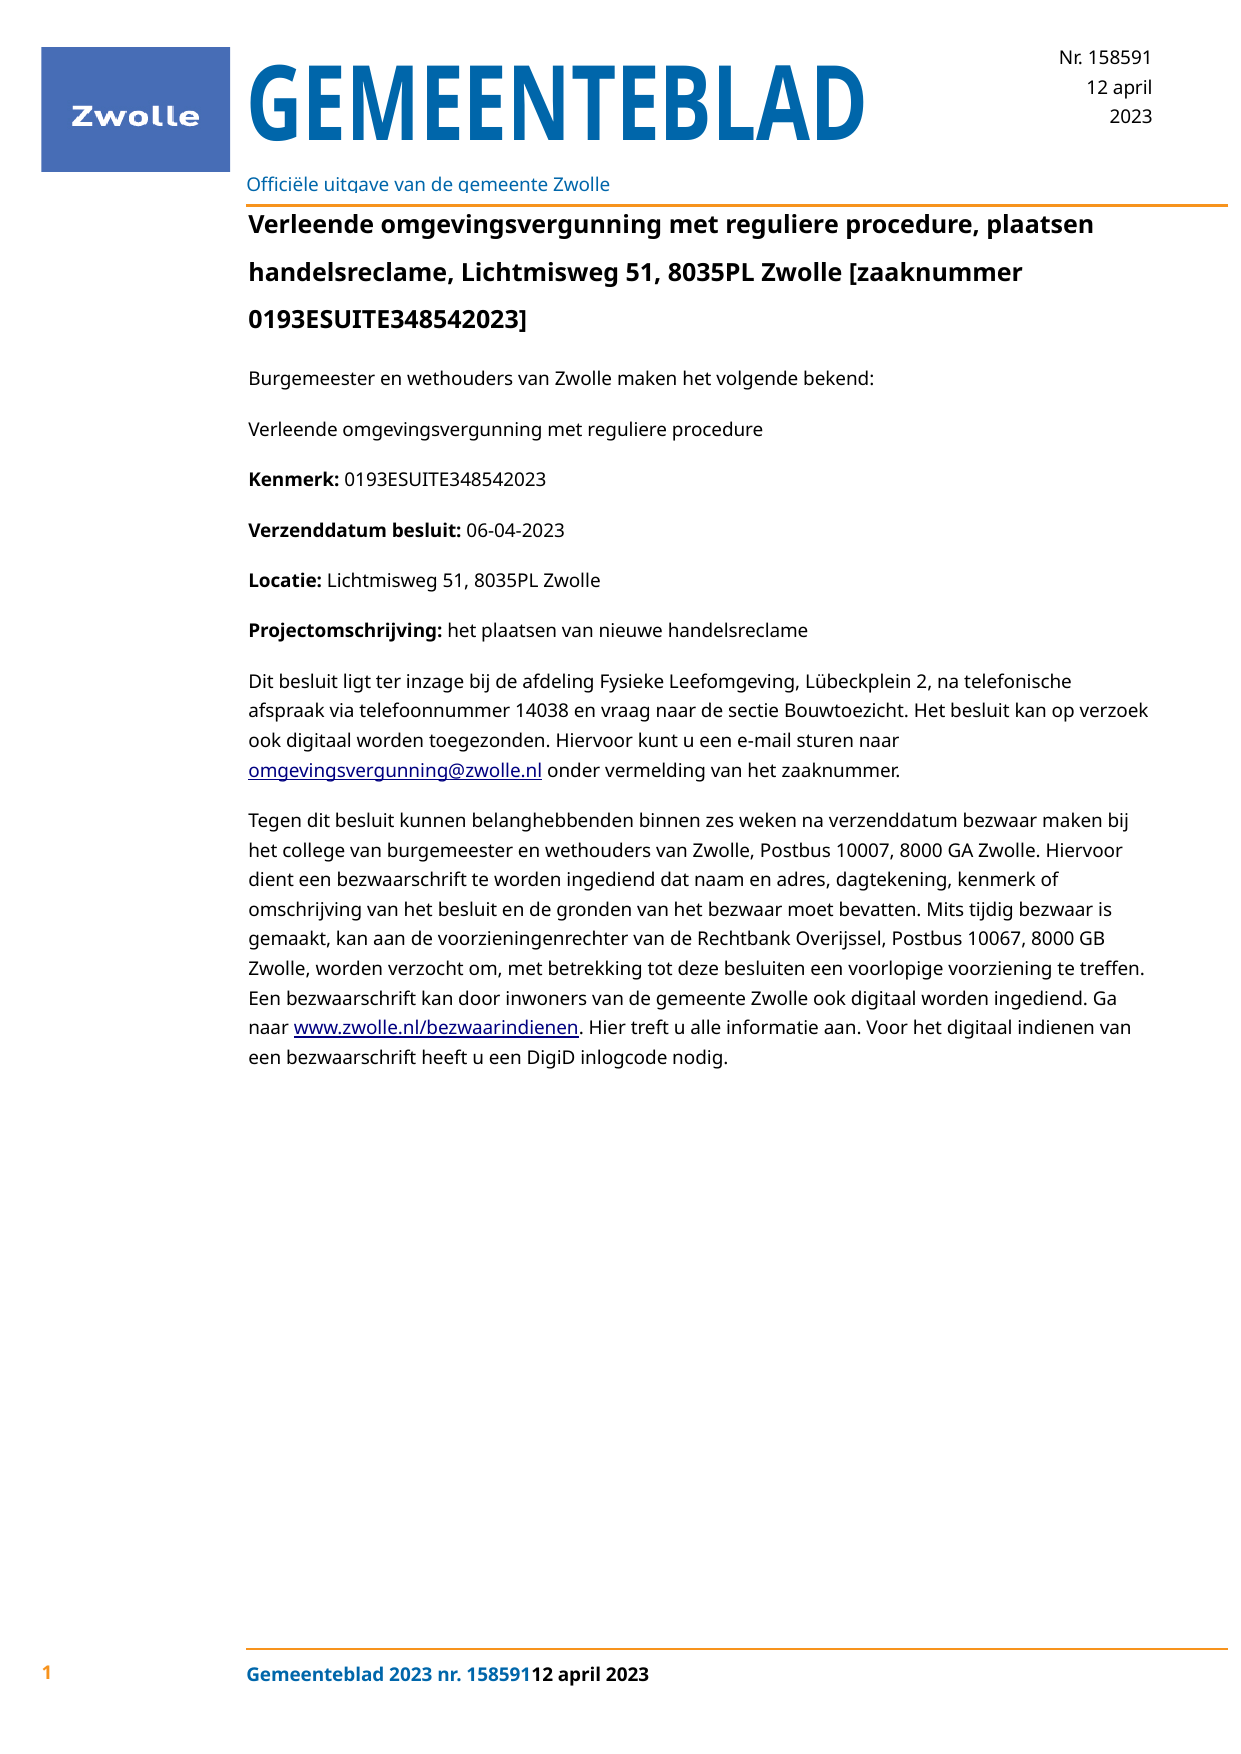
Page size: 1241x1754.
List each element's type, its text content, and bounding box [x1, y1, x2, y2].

text Dit besluit ligt ter inzage bij de afdeling Fysieke Leefomgeving, Lübeckplein 2, na telefonische afspraak via telefoonnummer 14038 en vraag naar de sectie Bouwtoezicht. Het besluit kan op verzoek ook digitaal worden toegezonden. Hiervoor kunt u een e-mail sturen naar omgevingsvergunning@zwolle.nl onder vermelding van het zaaknummer. [248, 668, 1152, 782]
text Verzenddatum besluit: 06-04-2023 [248, 517, 1152, 542]
text Locatie: Lichtmisweg 51, 8035PL Zwolle [248, 567, 1152, 593]
text Kenmerk: 0193ESUITE348542023 [248, 466, 1152, 492]
text Verleende omgevingsvergunning met reguliere procedure [248, 416, 1152, 442]
text Tegen dit besluit kunnen belanghebbenden binnen zes weken na verzenddatum bezwaar maken bij het college van burgemeester en wethouders van Zwolle, Postbus 10007, 8000 GA Zwolle. Hiervoor dient een bezwaarschrift te worden ingediend dat naam en adres, dagtekening, kenmerk of omschrijving van het besluit en de gronden van het bezwaar moet bevatten. Mits tijdig bezwaar is gemaakt, kan aan de voorzieningenrechter van de Rechtbank Overijssel, Postbus 10067, 8000 GB Zwolle, worden verzocht om, met betrekking tot deze besluiten een voorlopige voorziening te treffen. Een bezwaarschrift kan door inwoners van de gemeente Zwolle ook digitaal worden ingediend. Ga naar www.zwolle.nl/bezwaarindienen. Hier treft u alle informatie aan. Voor het digitaal indienen van een bezwaarschrift heeft u een DigiD inlogcode nodig. [248, 807, 1152, 1069]
text Projectomschrijving: het plaatsen van nieuwe handelsreclame [248, 618, 1152, 643]
text Verleende omgevingsvergunning met reguliere procedure, plaatsen handelsreclame, Lichtmisweg 51, 8035PL Zwolle [zaaknummer 0193ESUITE348542023] [248, 207, 1152, 336]
text Burgemeester en wethouders van Zwolle maken het volgende bekend: [248, 366, 1152, 391]
picture [41, 47, 231, 172]
